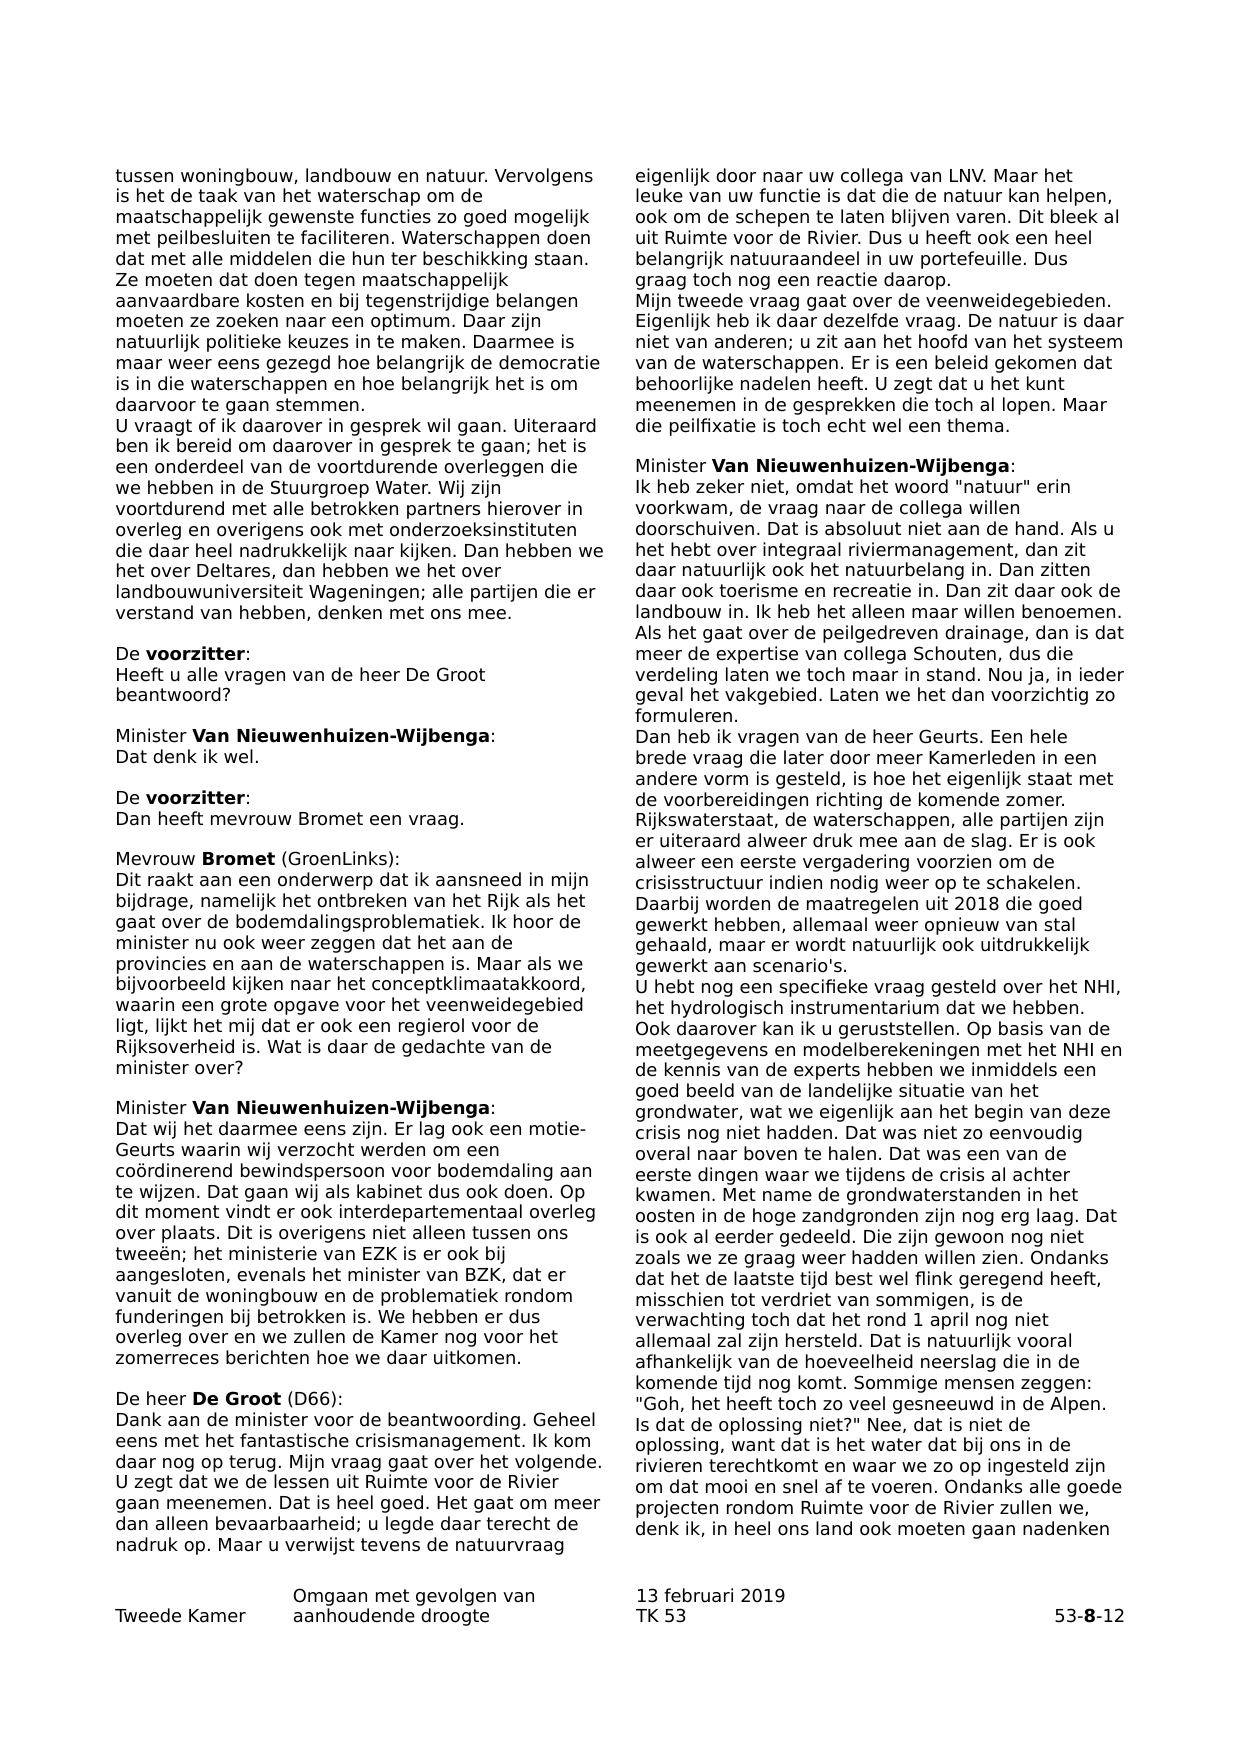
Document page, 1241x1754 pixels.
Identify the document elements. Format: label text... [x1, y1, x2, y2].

text U hebt nog een specifieke vraag gesteld over het NHI, het hydrologisch instrumentarium dat we hebben. Ook daarover kan ik u geruststellen. Op basis van de meetgegevens en modelberekeningen met het NHI en de kennis van de experts hebben we inmiddels een goed beeld van de landelijke situatie van het grondwater, wat we eigenlijk aan het begin van deze crisis nog niet hadden. Dat was niet zo eenvoudig overal naar boven te halen. Dat was een van de eerste dingen waar we tijdens de crisis al achter kwamen. Met name de grondwaterstanden in het oosten in de hoge zandgronden zijn nog erg laag. Dat is ook al eerder gedeeld. Die zijn gewoon nog niet zoals we ze graag weer hadden willen zien. Ondanks dat het de laatste tijd best wel flink geregend heeft, misschien tot verdriet van sommigen, is de verwachting toch dat het rond 1 april nog niet allemaal zal zijn hersteld. Dat is natuurlijk vooral afhankelijk van de hoeveelheid neerslag die in de komende tijd nog komt. Sommige mensen zeggen: "Goh, het heeft toch zo veel gesneeuwd in de Alpen. Is dat de oplossing niet?" Nee, dat is niet de oplossing, want dat is het water dat bij ons in de rivieren terechtkomt en waar we zo op ingesteld zijn om dat mooi en snel af te voeren. Ondanks alle goede projecten rondom Ruimte voor de Rivier zullen we, denk ik, in heel ons land ook moeten gaan nadenken [635, 977, 1125, 1539]
text tussen woningbouw, landbouw en natuur. Vervolgens is het de taak van het waterschap om de maatschappelijk gewenste functies zo goed mogelijk met peilbesluiten te faciliteren. Waterschappen doen dat met alle middelen die hun ter beschikking staan. Ze moeten dat doen tegen maatschappelijk aanvaardbare kosten en bij tegenstrijdige belangen moeten ze zoeken naar een optimum. Daar zijn natuurlijk politieke keuzes in te maken. Daarmee is maar weer eens gezegd hoe belangrijk de democratie is in die waterschappen en hoe belangrijk het is om daarvoor te gaan stemmen. [115, 165, 605, 415]
text Dank aan de minister voor de beantwoording. Geheel eens met het fantastische crisismanagement. Ik kom daar nog op terug. Mijn vraag gaat over het volgende. U zegt dat we de lessen uit Ruimte voor de Rivier gaan meenemen. Dat is heel goed. Het gaat om meer dan alleen bevaarbaarheid; u legde daar terecht de nadruk op. Maar u verwijst tevens de natuurvraag [115, 1410, 605, 1556]
text Minister Van Nieuwenhuizen-Wijbenga: [635, 456, 1125, 477]
text De heer De Groot (D66): [115, 1389, 605, 1410]
text Dat wij het daarmee eens zijn. Er lag ook een motie-Geurts waarin wij verzocht werden om een coördinerend bewindspersoon voor bodemdaling aan te wijzen. Dat gaan wij als kabinet dus ook doen. Op dit moment vindt er ook interdepartementaal overleg over plaats. Dit is overigens niet alleen tussen ons tweeën; het ministerie van EZK is er ook bij aangesloten, evenals het minister van BZK, dat er vanuit de woningbouw en de problematiek rondom funderingen bij betrokken is. We hebben er dus overleg over en we zullen de Kamer nog voor het zomerreces berichten hoe we daar uitkomen. [115, 1119, 605, 1369]
text Mevrouw Bromet (GroenLinks): [115, 849, 605, 870]
text Mijn tweede vraag gaat over de veenweidegebieden. Eigenlijk heb ik daar dezelfde vraag. De natuur is daar niet van anderen; u zit aan het hoofd van het systeem van de waterschappen. Er is een beleid gekomen dat behoorlijke nadelen heeft. U zegt dat u het kunt meenemen in de gesprekken die toch al lopen. Maar die peilfixatie is toch echt wel een thema. [635, 290, 1125, 436]
text Dat denk ik wel. [115, 747, 605, 768]
text U vraagt of ik daarover in gesprek wil gaan. Uiteraard ben ik bereid om daarover in gesprek te gaan; het is een onderdeel van de voortdurende overleggen die we hebben in de Stuurgroep Water. Wij zijn voortdurend met alle betrokken partners hierover in overleg en overigens ook met onderzoeksinstituten die daar heel nadrukkelijk naar kijken. Dan hebben we het over Deltares, dan hebben we het over landbouwuniversiteit Wageningen; alle partijen die er verstand van hebben, denken met ons mee. [115, 415, 605, 624]
text Dit raakt aan een onderwerp dat ik aansneed in mijn bijdrage, namelijk het ontbreken van het Rijk als het gaat over de bodemdalingsproblematiek. Ik hoor de minister nu ook weer zeggen dat het aan de provincies en aan de waterschappen is. Maar als we bijvoorbeeld kijken naar het conceptklimaatakkoord, waarin een grote opgave voor het veenweidegebied ligt, lijkt het mij dat er ook een regierol voor de Rijksoverheid is. Wat is daar de gedachte van de minister over? [115, 870, 605, 1078]
text De voorzitter: [115, 788, 605, 808]
text Ik heb zeker niet, omdat het woord "natuur" erin voorkwam, de vraag naar de collega willen doorschuiven. Dat is absoluut niet aan de hand. Als u het hebt over integraal riviermanagement, dan zit daar natuurlijk ook het natuurbelang in. Dan zitten daar ook toerisme en recreatie in. Dan zit daar ook de landbouw in. Ik heb het alleen maar willen benoemen. Als het gaat over de peilgedreven drainage, dan is dat meer de expertise van collega Schouten, dus die verdeling laten we toch maar in stand. Nou ja, in ieder geval het vakgebied. Laten we het dan voorzichtig zo formuleren. [635, 477, 1125, 727]
text Minister Van Nieuwenhuizen-Wijbenga: [115, 726, 605, 747]
text De voorzitter: [115, 644, 605, 664]
text Minister Van Nieuwenhuizen-Wijbenga: [115, 1098, 605, 1119]
text Dan heeft mevrouw Bromet een vraag. [115, 808, 605, 829]
text Dan heb ik vragen van de heer Geurts. Een hele brede vraag die later door meer Kamerleden in een andere vorm is gesteld, is hoe het eigenlijk staat met de voorbereidingen richting de komende zomer. Rijkswaterstaat, de waterschappen, alle partijen zijn er uiteraard alweer druk mee aan de slag. Er is ook alweer een eerste vergadering voorzien om de crisisstructuur indien nodig weer op te schakelen. Daarbij worden de maatregelen uit 2018 die goed gewerkt hebben, allemaal weer opnieuw van stal gehaald, maar er wordt natuurlijk ook uitdrukkelijk gewerkt aan scenario's. [635, 727, 1125, 977]
text Heeft u alle vragen van de heer De Groot beantwoord? [115, 664, 605, 706]
text eigenlijk door naar uw collega van LNV. Maar het leuke van uw functie is dat die de natuur kan helpen, ook om de schepen te laten blijven varen. Dit bleek al uit Ruimte voor de Rivier. Dus u heeft ook een heel belangrijk natuuraandeel in uw portefeuille. Dus graag toch nog een reactie daarop. [635, 165, 1125, 290]
